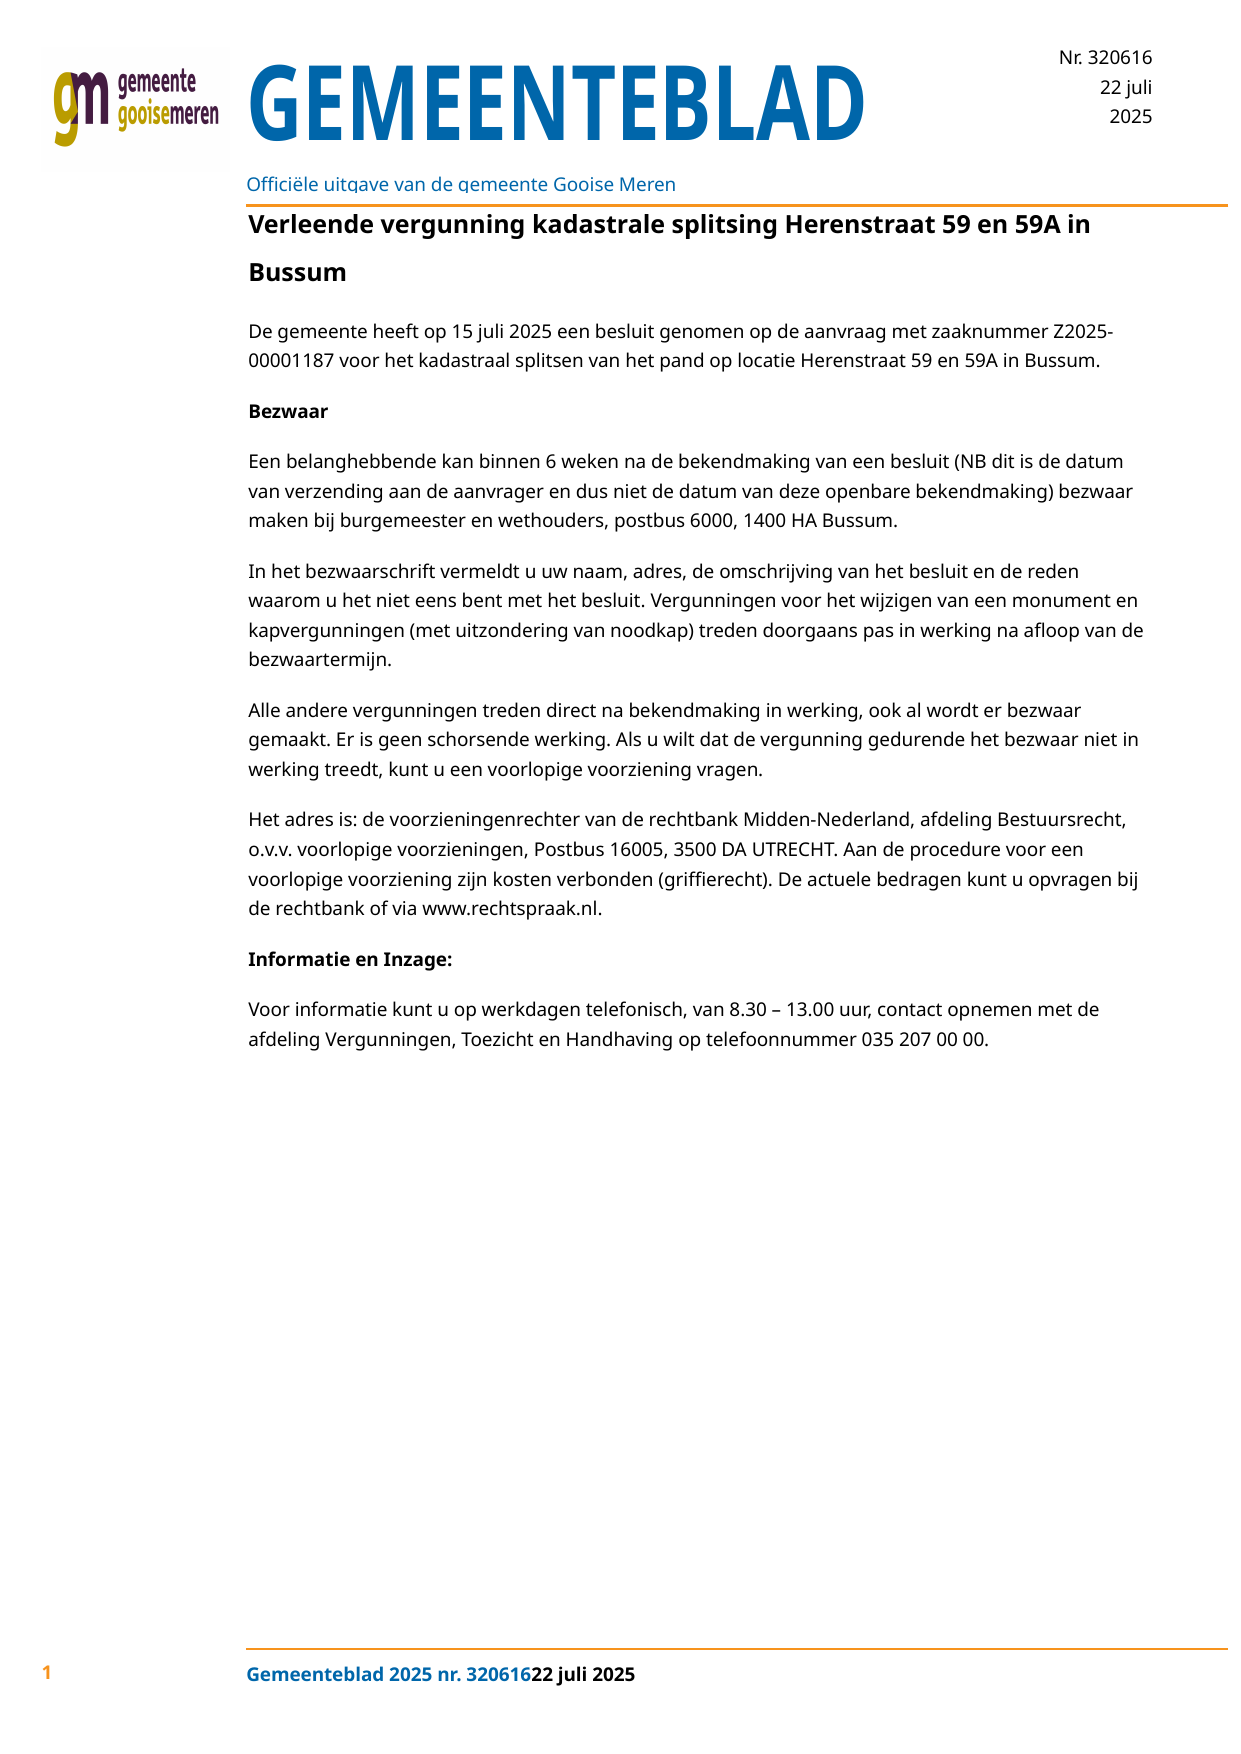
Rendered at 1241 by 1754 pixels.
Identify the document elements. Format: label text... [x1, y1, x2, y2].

text Bezwaar [248, 398, 1152, 424]
text Alle andere vergunningen treden direct na bekendmaking in werking, ook al wordt er bezwaar gemaakt. Er is geen schorsende werking. Als u wilt dat de vergunning gedurende het bezwaar niet in werking treedt, kunt u een voorlopige voorziening vragen. [248, 697, 1152, 782]
text In het bezwaarschrift vermeldt u uw naam, adres, de omschrijving van het besluit en de reden waarom u het niet eens bent met het besluit. Vergunningen voor het wijzigen van een monument en kapvergunningen (met uitzondering van noodkap) treden doorgaans pas in werking na afloop van de bezwaartermijn. [248, 558, 1152, 672]
picture [41, 47, 231, 172]
text De gemeente heeft op 15 juli 2025 een besluit genomen op de aanvraag met zaaknummer Z2025-00001187 voor het kadastraal splitsen van het pand op locatie Herenstraat 59 en 59A in Bussum. [248, 318, 1152, 373]
text Informatie en Inzage: [248, 946, 1152, 972]
text Verleende vergunning kadastrale splitsing Herenstraat 59 en 59A in Bussum [248, 207, 1152, 288]
text Het adres is: de voorzieningenrechter van de rechtbank Midden-Nederland, afdeling Bestuursrecht, o.v.v. voorlopige voorzieningen, Postbus 16005, 3500 DA UTRECHT. Aan de procedure voor een voorlopige voorziening zijn kosten verbonden (griffierecht). De actuele bedragen kunt u opvragen bij de rechtbank of via www.rechtspraak.nl. [248, 807, 1152, 921]
text Een belanghebbende kan binnen 6 weken na de bekendmaking van een besluit (NB dit is de datum van verzending aan de aanvrager en dus niet de datum van deze openbare bekendmaking) bezwaar maken bij burgemeester en wethouders, postbus 6000, 1400 HA Bussum. [248, 448, 1152, 533]
text Voor informatie kunt u op werkdagen telefonisch, van 8.30 – 13.00 uur, contact opnemen met de afdeling Vergunningen, Toezicht en Handhaving op telefoonnummer 035 207 00 00. [248, 996, 1152, 1052]
